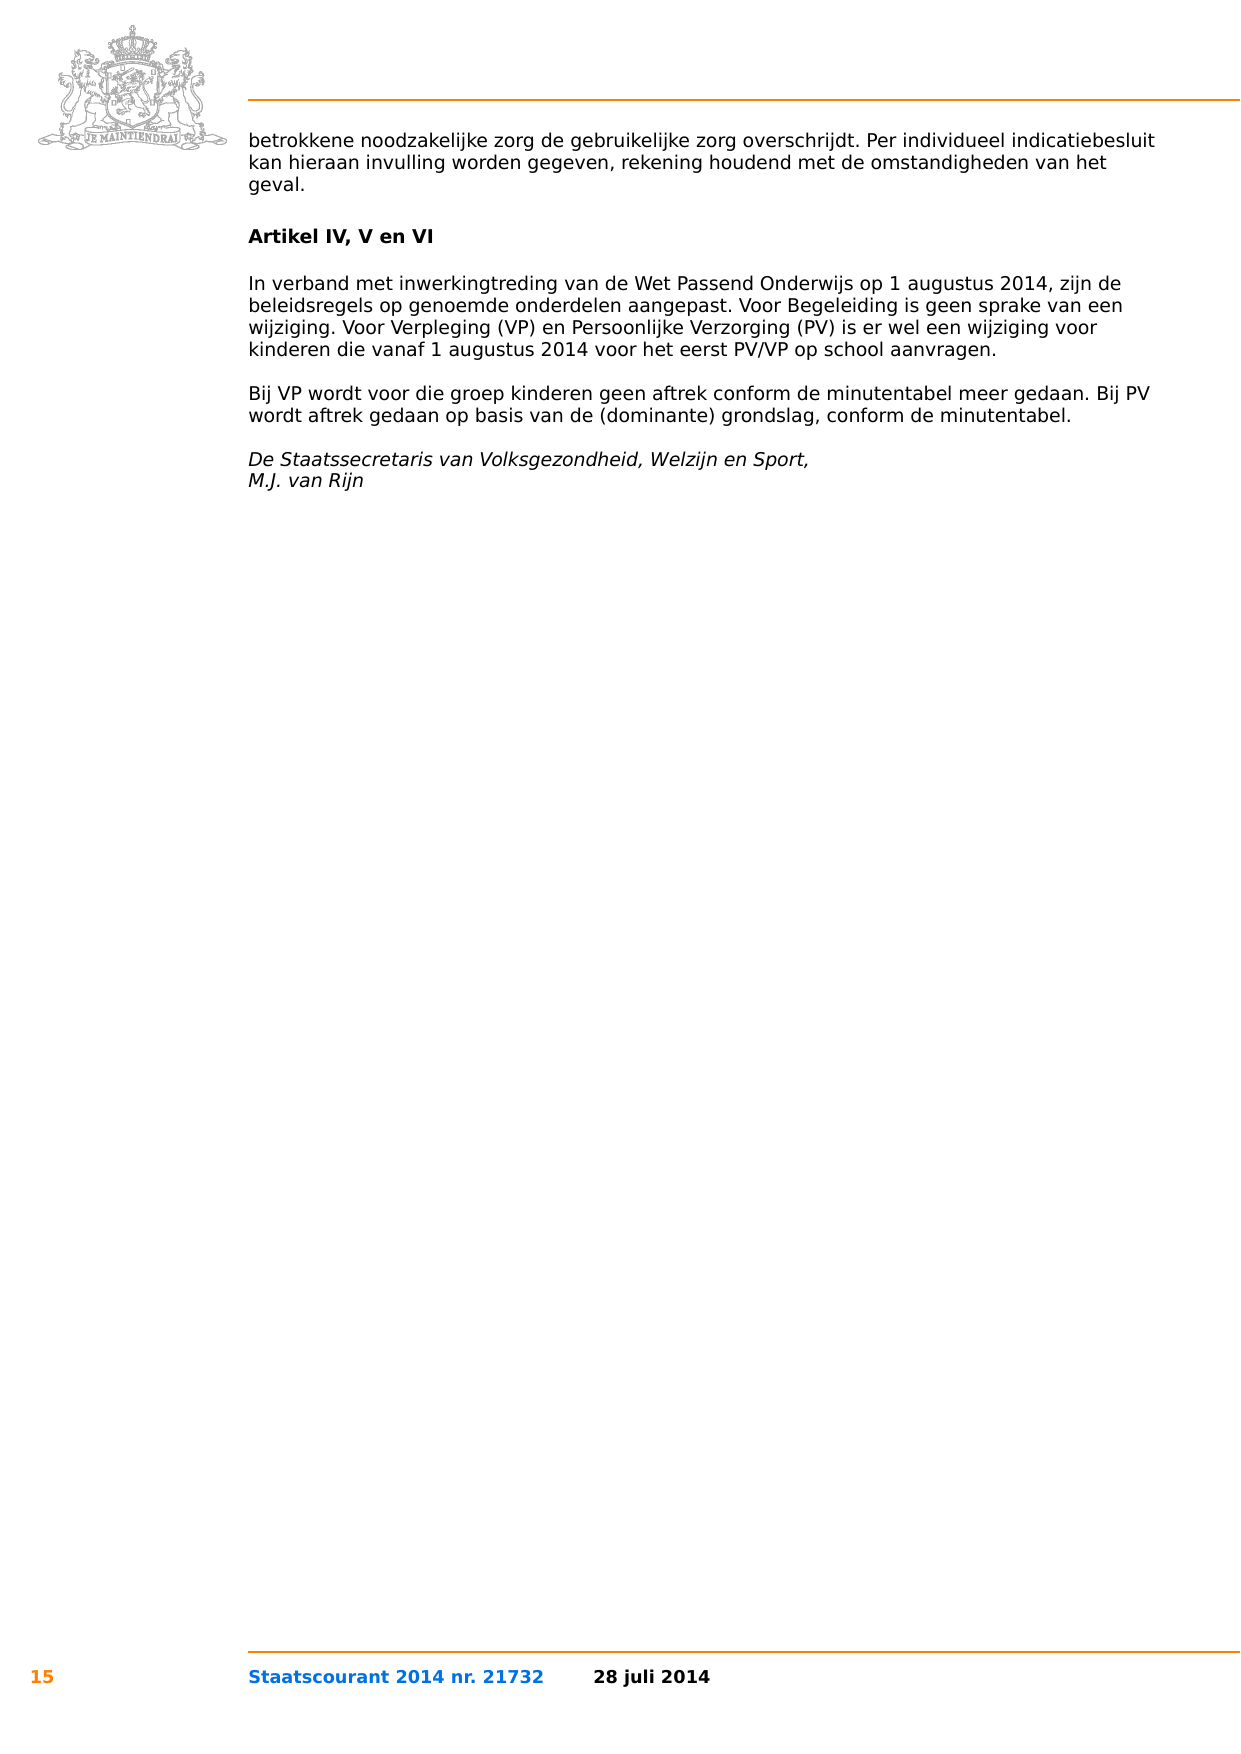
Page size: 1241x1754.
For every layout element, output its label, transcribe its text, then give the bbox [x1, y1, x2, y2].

subtitle Artikel IV, V en VI [248, 226, 1163, 248]
text betrokkene noodzakelijke zorg de gebruikelijke zorg overschrijdt. Per individueel indicatiebesluit kan hieraan invulling worden gegeven, rekening houdend met de omstandigheden van het geval. [248, 130, 1163, 196]
text De Staatssecretaris van Volksgezondheid, Welzijn en Sport, M.J. van Rijn [248, 448, 1163, 492]
text In verband met inwerkingtreding van de Wet Passend Onderwijs op 1 augustus 2014, zijn de beleidsregels op genoemde onderdelen aangepast. Voor Begeleiding is geen sprake van een wijziging. Voor Verpleging (VP) en Persoonlijke Verzorging (PV) is er wel een wijziging voor kinderen die vanaf 1 augustus 2014 voor het eerst PV/VP op school aanvragen. [248, 273, 1163, 361]
text Bij VP wordt voor die groep kinderen geen aftrek conform de minutentabel meer gedaan. Bij PV wordt aftrek gedaan op basis van de (dominante) grondslag, conform de minutentabel. [248, 383, 1163, 427]
picture [38, 25, 227, 150]
